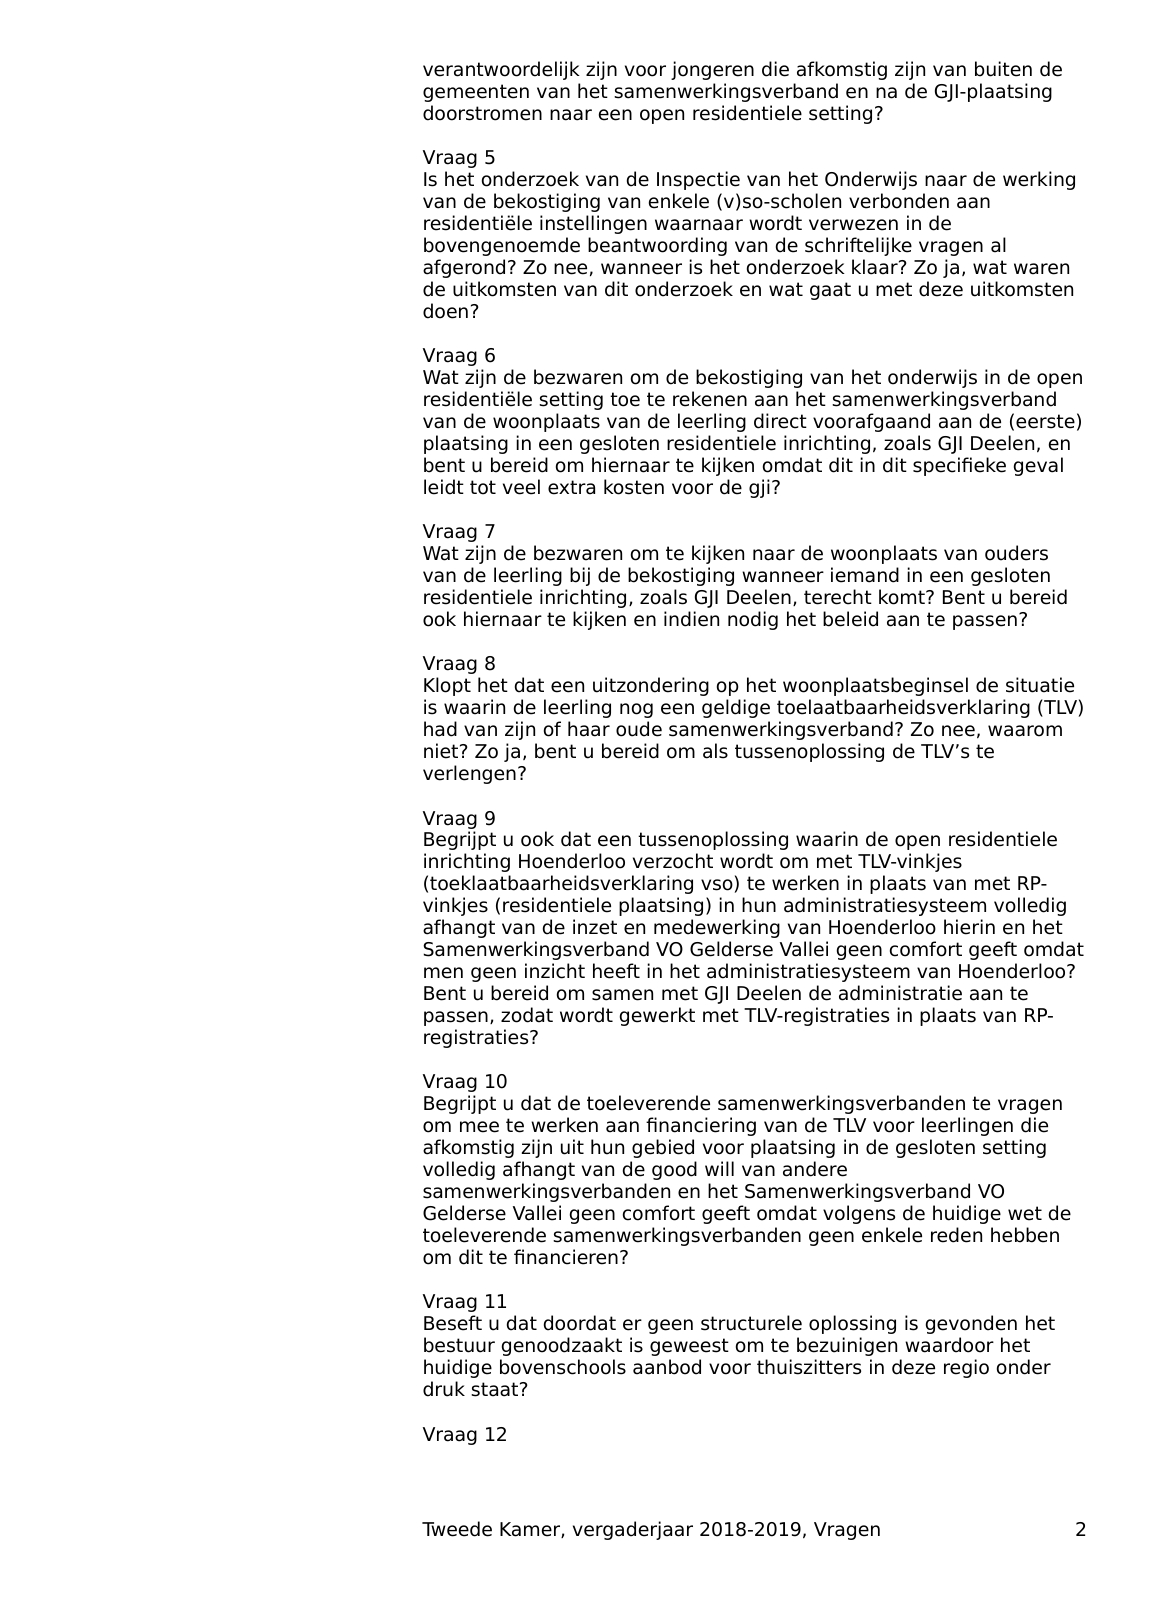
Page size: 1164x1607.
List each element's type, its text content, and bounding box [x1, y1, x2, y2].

text Vraag 8 [422, 653, 1087, 675]
text Beseft u dat doordat er geen structurele oplossing is gevonden het bestuur genoodzaakt is geweest om te bezuinigen waardoor het huidige bovenschools aanbod voor thuiszitters in deze regio onder druk staat? [422, 1313, 1087, 1401]
text Is het onderzoek van de Inspectie van het Onderwijs naar de werking van de bekostiging van enkele (v)so-scholen verbonden aan residentiële instellingen waarnaar wordt verwezen in de bovengenoemde beantwoording van de schriftelijke vragen al afgerond? Zo nee, wanneer is het onderzoek klaar? Zo ja, wat waren de uitkomsten van dit onderzoek en wat gaat u met deze uitkomsten doen? [422, 169, 1087, 323]
text Vraag 12 [422, 1423, 1087, 1445]
text Vraag 10 [422, 1071, 1087, 1093]
text Vraag 6 [422, 345, 1087, 367]
text Wat zijn de bezwaren om de bekostiging van het onderwijs in de open residentiële setting toe te rekenen aan het samenwerkingsverband van de woonplaats van de leerling direct voorafgaand aan de (eerste) plaatsing in een gesloten residentiele inrichting, zoals GJI Deelen, en bent u bereid om hiernaar te kijken omdat dit in dit specifieke geval leidt tot veel extra kosten voor de gji? [422, 367, 1087, 499]
text Klopt het dat een uitzondering op het woonplaatsbeginsel de situatie is waarin de leerling nog een geldige toelaatbaarheidsverklaring (TLV) had van zijn of haar oude samenwerkingsverband? Zo nee, waarom niet? Zo ja, bent u bereid om als tussenoplossing de TLV’s te verlengen? [422, 675, 1087, 785]
text Vraag 7 [422, 521, 1087, 543]
text Vraag 5 [422, 147, 1087, 169]
text Begrijpt u ook dat een tussenoplossing waarin de open residentiele inrichting Hoenderloo verzocht wordt om met TLV-vinkjes (toeklaatbaarheidsverklaring vso) te werken in plaats van met RP-vinkjes (residentiele plaatsing) in hun administratiesysteem volledig afhangt van de inzet en medewerking van Hoenderloo hierin en het Samenwerkingsverband VO Gelderse Vallei geen comfort geeft omdat men geen inzicht heeft in het administratiesysteem van Hoenderloo? Bent u bereid om samen met GJI Deelen de administratie aan te passen, zodat wordt gewerkt met TLV-registraties in plaats van RP-registraties? [422, 829, 1087, 1049]
text Wat zijn de bezwaren om te kijken naar de woonplaats van ouders van de leerling bij de bekostiging wanneer iemand in een gesloten residentiele inrichting, zoals GJI Deelen, terecht komt? Bent u bereid ook hiernaar te kijken en indien nodig het beleid aan te passen? [422, 543, 1087, 631]
text Begrijpt u dat de toeleverende samenwerkingsverbanden te vragen om mee te werken aan financiering van de TLV voor leerlingen die afkomstig zijn uit hun gebied voor plaatsing in de gesloten setting volledig afhangt van de good will van andere samenwerkingsverbanden en het Samenwerkingsverband VO Gelderse Vallei geen comfort geeft omdat volgens de huidige wet de toeleverende samenwerkingsverbanden geen enkele reden hebben om dit te financieren? [422, 1093, 1087, 1269]
text Vraag 9 [422, 807, 1087, 829]
text Vraag 11 [422, 1291, 1087, 1313]
text verantwoordelijk zijn voor jongeren die afkomstig zijn van buiten de gemeenten van het samenwerkingsverband en na de GJI-plaatsing doorstromen naar een open residentiele setting? [422, 59, 1087, 125]
